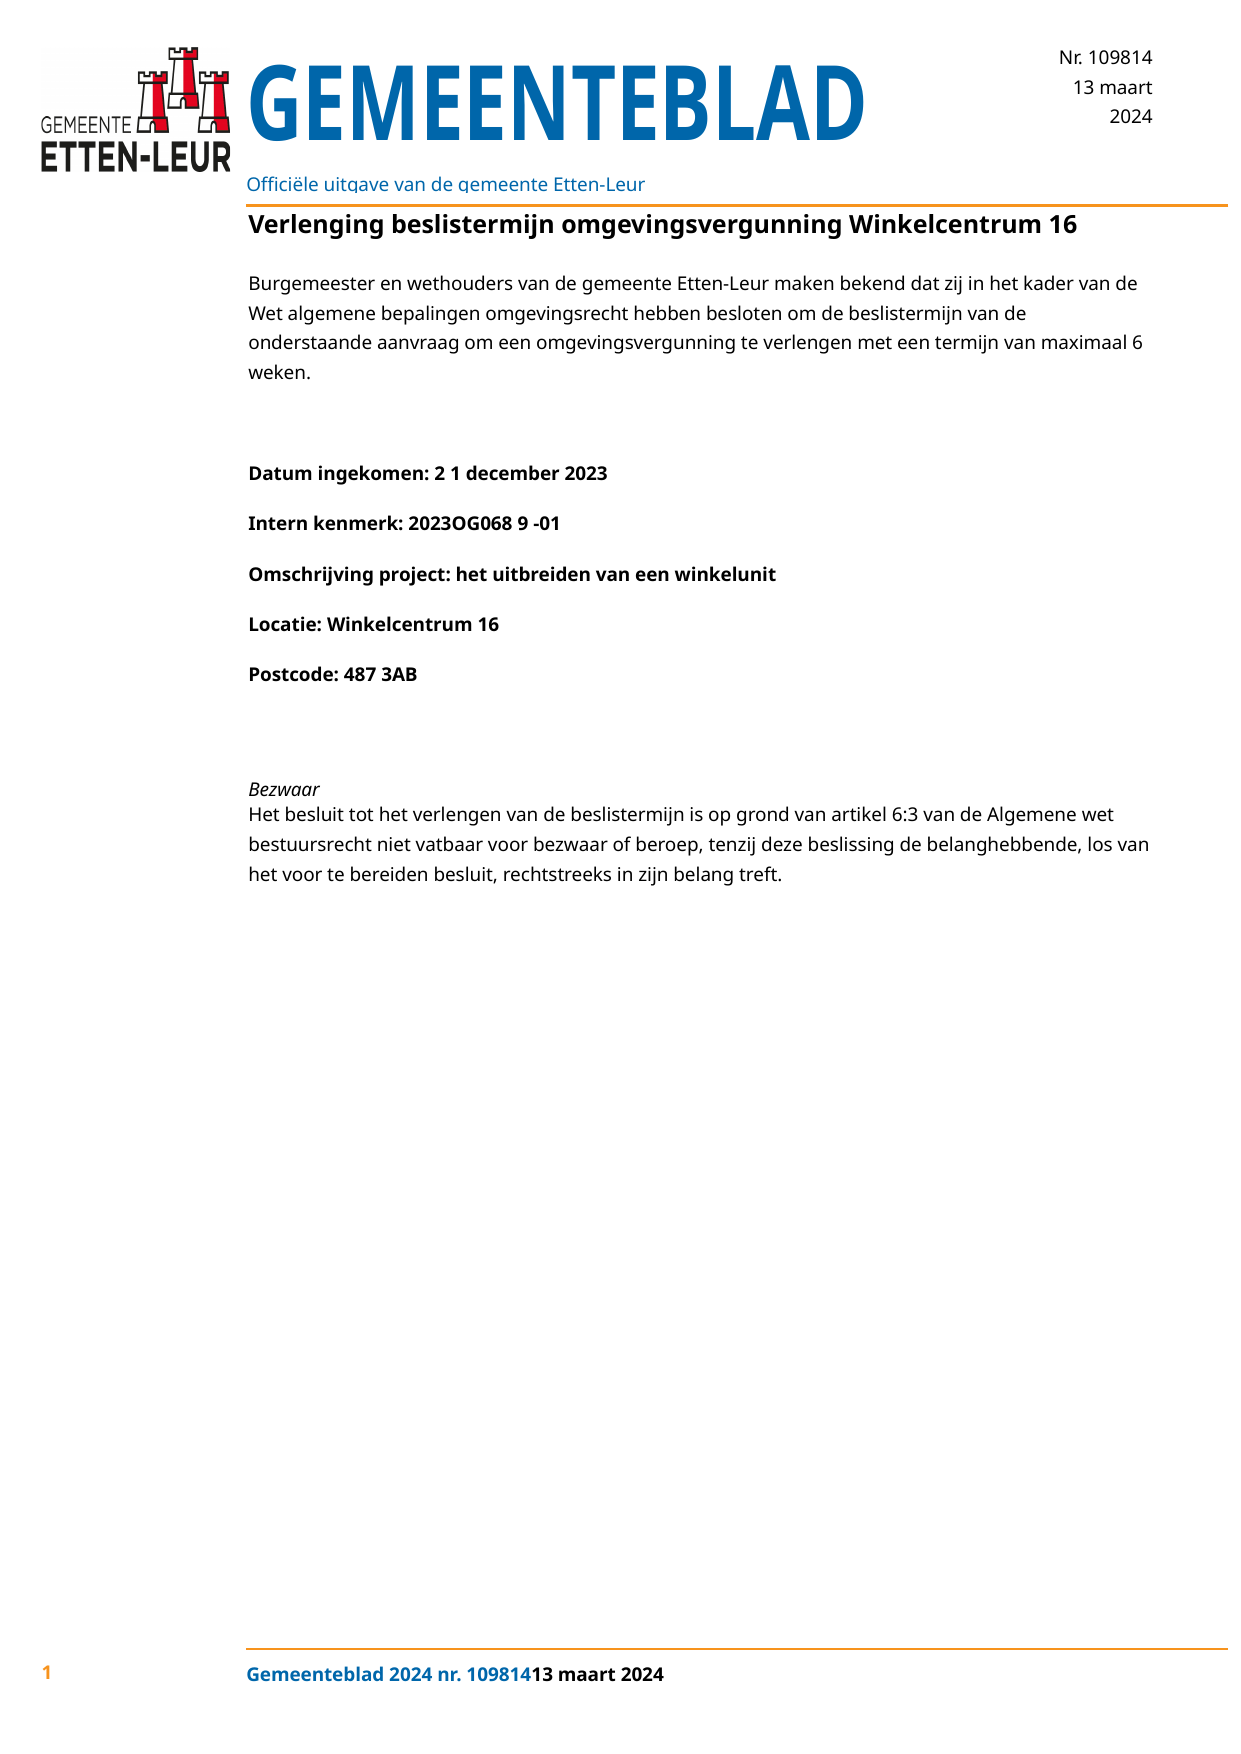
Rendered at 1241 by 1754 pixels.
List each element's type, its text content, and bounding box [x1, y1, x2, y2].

text Burgemeester en wethouders van de gemeente Etten-Leur maken bekend dat zij in het kader van de Wet algemene bepalingen omgevingsrecht hebben besloten om de beslistermijn van de onderstaande aanvraag om een omgevingsvergunning te verlengen met een termijn van maximaal 6 weken. [248, 270, 1152, 385]
text Omschrijving project: het uitbreiden van een winkelunit [248, 561, 1152, 586]
text Intern kenmerk: 2023OG068 9 -01 [248, 510, 1152, 536]
text Het besluit tot het verlengen van de beslistermijn is op grond van artikel 6:3 van de Algemene wet bestuursrecht niet vatbaar voor bezwaar of beroep, tenzij deze beslissing de belanghebbende, los van het voor te bereiden besluit, rechtstreeks in zijn belang treft. [248, 802, 1152, 887]
text Datum ingekomen: 2 1 december 2023 [248, 460, 1152, 486]
text Verlenging beslistermijn omgevingsvergunning Winkelcentrum 16 [248, 207, 1152, 241]
text Locatie: Winkelcentrum 16 [248, 611, 1152, 637]
text Postcode: 487 3AB [248, 662, 1152, 687]
picture [41, 47, 231, 172]
text Bezwaar [248, 776, 1152, 802]
